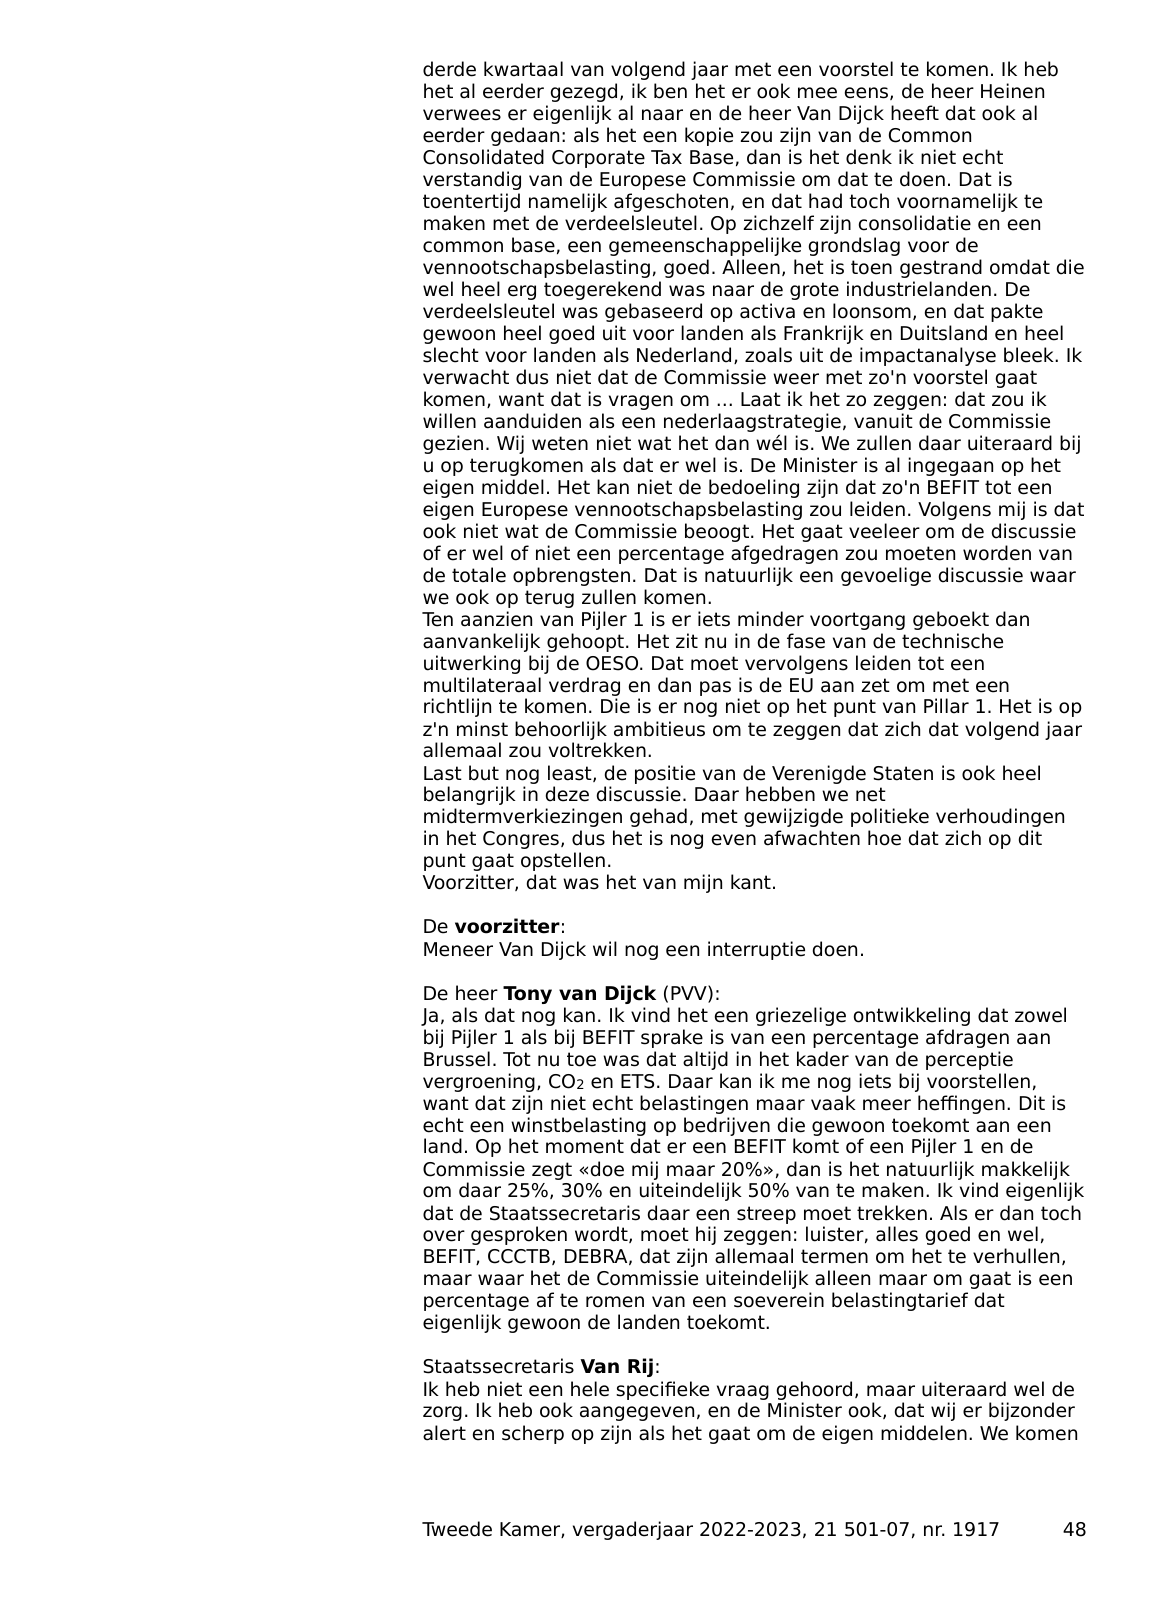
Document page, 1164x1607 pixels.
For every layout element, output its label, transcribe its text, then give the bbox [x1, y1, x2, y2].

text Meneer Van Dijck wil nog een interruptie doen. [422, 938, 1087, 960]
text Ik heb niet een hele specifieke vraag gehoord, maar uiteraard wel de zorg. Ik heb ook aangegeven, en de Minister ook, dat wij er bijzonder alert en scherp op zijn als het gaat om de eigen middelen. We komen [422, 1378, 1087, 1444]
text Ten aanzien van Pijler 1 is er iets minder voortgang geboekt dan aanvankelijk gehoopt. Het zit nu in de fase van de technische uitwerking bij de OESO. Dat moet vervolgens leiden tot een multilateraal verdrag en dan pas is de EU aan zet om met een richtlijn te komen. Die is er nog niet op het punt van Pillar 1. Het is op z'n minst behoorlijk ambitieus om te zeggen dat zich dat volgend jaar allemaal zou voltrekken. [422, 608, 1087, 762]
text Voorzitter, dat was het van mijn kant. [422, 872, 1087, 894]
text Last but nog least, de positie van de Verenigde Staten is ook heel belangrijk in deze discussie. Daar hebben we net midtermverkiezingen gehad, met gewijzigde politieke verhoudingen in het Congres, dus het is nog even afwachten hoe dat zich op dit punt gaat opstellen. [422, 762, 1087, 872]
text Staatssecretaris Van Rij: [422, 1356, 1087, 1378]
text De voorzitter: [422, 916, 1087, 938]
text De heer Tony van Dijck (PVV): [422, 983, 1087, 1004]
text Ja, als dat nog kan. Ik vind het een griezelige ontwikkeling dat zowel bij Pijler 1 als bij BEFIT sprake is van een percentage afdragen aan Brussel. Tot nu toe was dat altijd in het kader van de perceptie vergroening, CO2 en ETS. Daar kan ik me nog iets bij voorstellen, want dat zijn niet echt belastingen maar vaak meer heffingen. Dit is echt een winstbelasting op bedrijven die gewoon toekomt aan een land. Op het moment dat er een BEFIT komt of een Pijler 1 en de Commissie zegt «doe mij maar 20%», dan is het natuurlijk makkelijk om daar 25%, 30% en uiteindelijk 50% van te maken. Ik vind eigenlijk dat de Staatssecretaris daar een streep moet trekken. Als er dan toch over gesproken wordt, moet hij zeggen: luister, alles goed en wel, BEFIT, CCCTB, DEBRA, dat zijn allemaal termen om het te verhullen, maar waar het de Commissie uiteindelijk alleen maar om gaat is een percentage af te romen van een soeverein belastingtarief dat eigenlijk gewoon de landen toekomt. [422, 1004, 1087, 1334]
text derde kwartaal van volgend jaar met een voorstel te komen. Ik heb het al eerder gezegd, ik ben het er ook mee eens, de heer Heinen verwees er eigenlijk al naar en de heer Van Dijck heeft dat ook al eerder gedaan: als het een kopie zou zijn van de Common Consolidated Corporate Tax Base, dan is het denk ik niet echt verstandig van de Europese Commissie om dat te doen. Dat is toentertijd namelijk afgeschoten, en dat had toch voornamelijk te maken met de verdeelsleutel. Op zichzelf zijn consolidatie en een common base, een gemeenschappelijke grondslag voor de vennootschapsbelasting, goed. Alleen, het is toen gestrand omdat die wel heel erg toegerekend was naar de grote industrielanden. De verdeelsleutel was gebaseerd op activa en loonsom, en dat pakte gewoon heel goed uit voor landen als Frankrijk en Duitsland en heel slecht voor landen als Nederland, zoals uit de impactanalyse bleek. Ik verwacht dus niet dat de Commissie weer met zo'n voorstel gaat komen, want dat is vragen om ... Laat ik het zo zeggen: dat zou ik willen aanduiden als een nederlaagstrategie, vanuit de Commissie gezien. Wij weten niet wat het dan wél is. We zullen daar uiteraard bij u op terugkomen als dat er wel is. De Minister is al ingegaan op het eigen middel. Het kan niet de bedoeling zijn dat zo'n BEFIT tot een eigen Europese vennootschapsbelasting zou leiden. Volgens mij is dat ook niet wat de Commissie beoogt. Het gaat veeleer om de discussie of er wel of niet een percentage afgedragen zou moeten worden van de totale opbrengsten. Dat is natuurlijk een gevoelige discussie waar we ook op terug zullen komen. [422, 59, 1087, 608]
